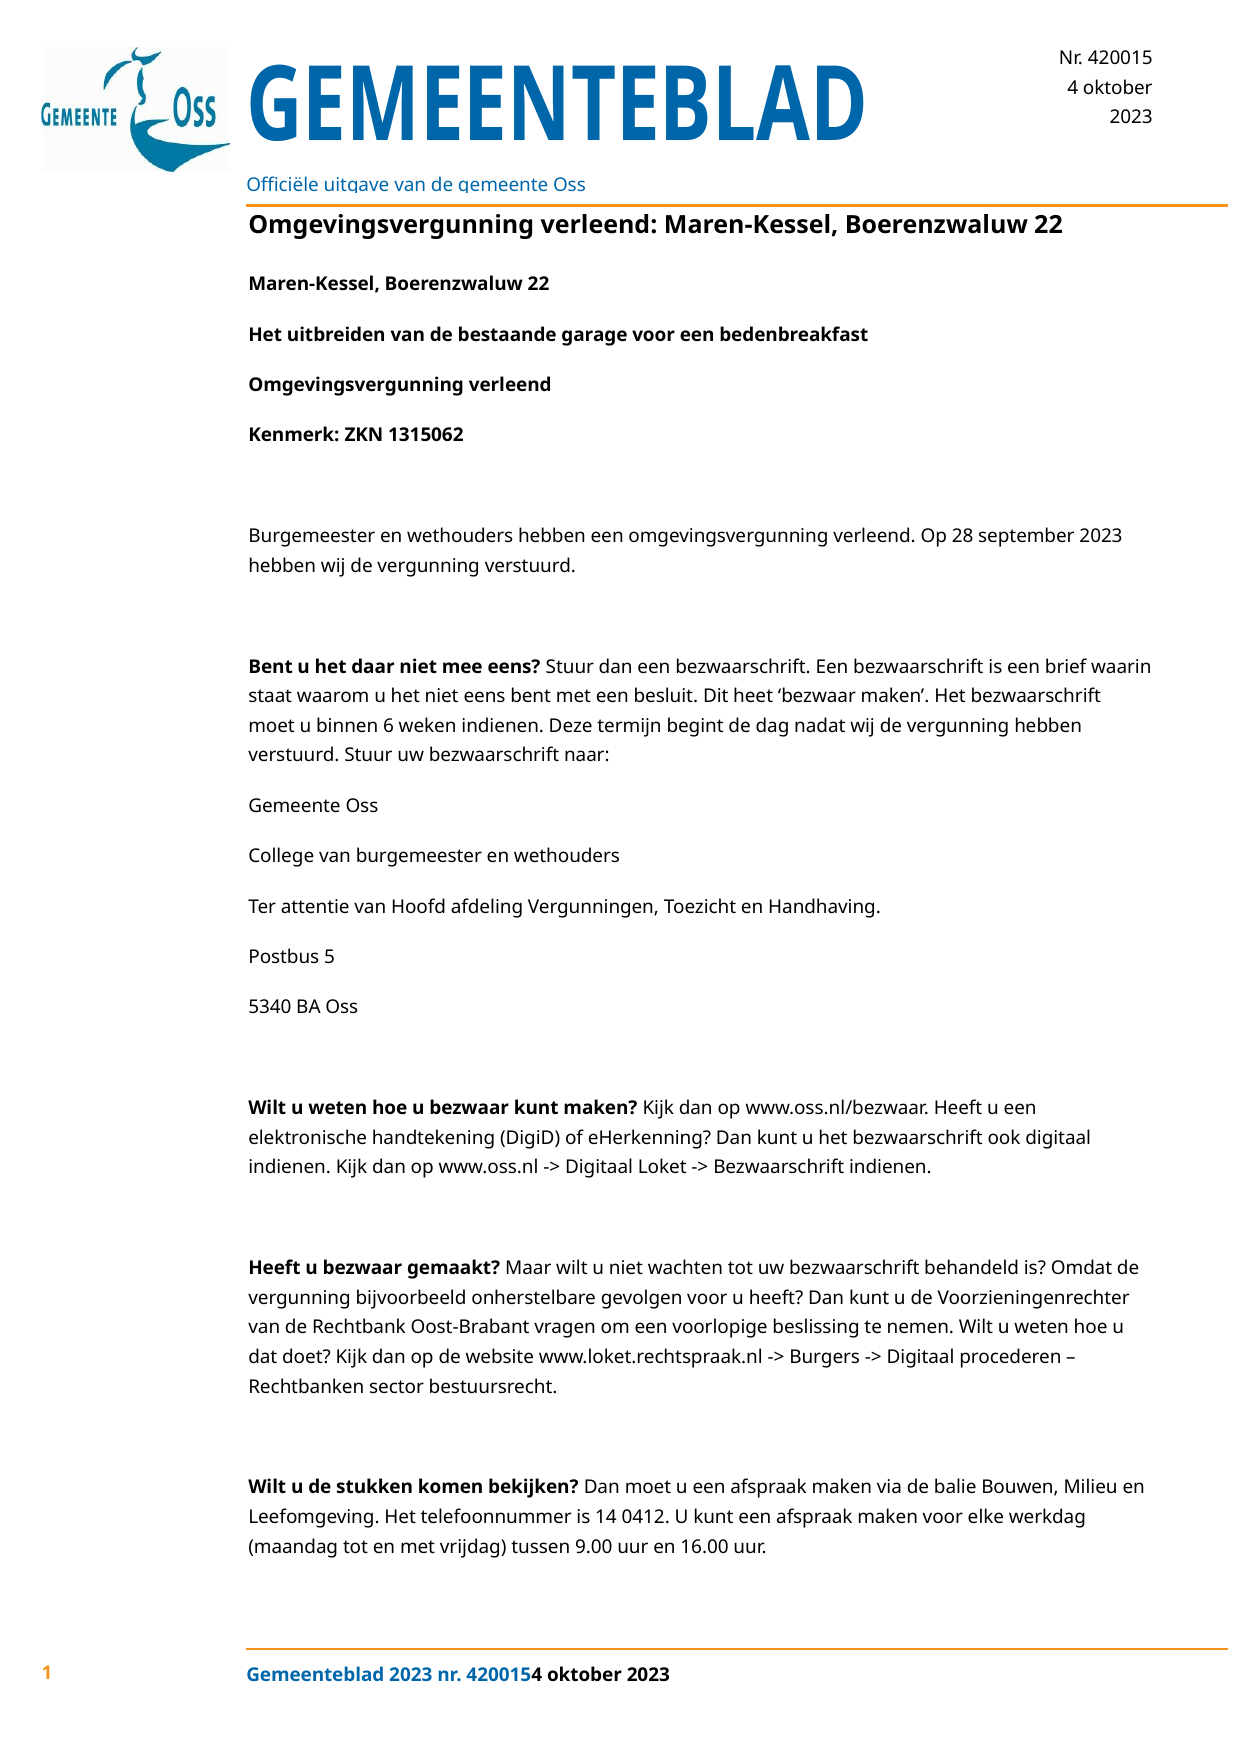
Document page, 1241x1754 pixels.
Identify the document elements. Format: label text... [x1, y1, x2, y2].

picture [41, 47, 231, 172]
text Maren-Kessel, Boerenzwaluw 22 [248, 270, 1152, 296]
text Omgevingsvergunning verleend: Maren-Kessel, Boerenzwaluw 22 [248, 207, 1152, 241]
text Postbus 5 [248, 943, 1152, 969]
text Heeft u bezwaar gemaakt? Maar wilt u niet wachten tot uw bezwaarschrift behandeld is? Omdat de vergunning bijvoorbeeld onherstelbare gevolgen voor u heeft? Dan kunt u de Voorzieningenrechter van de Rechtbank Oost-Brabant vragen om een voorlopige beslissing te nemen. Wilt u weten hoe u dat doet? Kijk dan op de website www.loket.rechtspraak.nl -> Burgers -> Digitaal procederen – Rechtbanken sector bestuursrecht. [248, 1254, 1152, 1398]
text Wilt u de stukken komen bekijken? Dan moet u een afspraak maken via de balie Bouwen, Milieu en Leefomgeving. Het telefoonnummer is 14 0412. U kunt een afspraak maken voor elke werkdag (maandag tot en met vrijdag) tussen 9.00 uur en 16.00 uur. [248, 1474, 1152, 1558]
text Gemeente Oss [248, 792, 1152, 818]
text Het uitbreiden van de bestaande garage voor een bedenbreakfast [248, 321, 1152, 346]
text Wilt u weten hoe u bezwaar kunt maken? Kijk dan op www.oss.nl/bezwaar. Heeft u een elektronische handtekening (DigiD) of eHerkenning? Dan kunt u het bezwaarschrift ook digitaal indienen. Kijk dan op www.oss.nl -> Digitaal Loket -> Bezwaarschrift indienen. [248, 1094, 1152, 1179]
text College van burgemeester en wethouders [248, 842, 1152, 868]
text Burgemeester en wethouders hebben een omgevingsvergunning verleend. Op 28 september 2023 hebben wij de vergunning verstuurd. [248, 522, 1152, 578]
text 5340 BA Oss [248, 994, 1152, 1019]
text Omgevingsvergunning verleend [248, 371, 1152, 397]
text Ter attentie van Hoofd afdeling Vergunningen, Toezicht en Handhaving. [248, 893, 1152, 918]
text Bent u het daar niet mee eens? Stuur dan een bezwaarschrift. Een bezwaarschrift is een brief waarin staat waarom u het niet eens bent met een besluit. Dit heet ‘bezwaar maken’. Het bezwaarschrift moet u binnen 6 weken indienen. Deze termijn begint de dag nadat wij de vergunning hebben verstuurd. Stuur uw bezwaarschrift naar: [248, 653, 1152, 767]
text Kenmerk: ZKN 1315062 [248, 422, 1152, 447]
